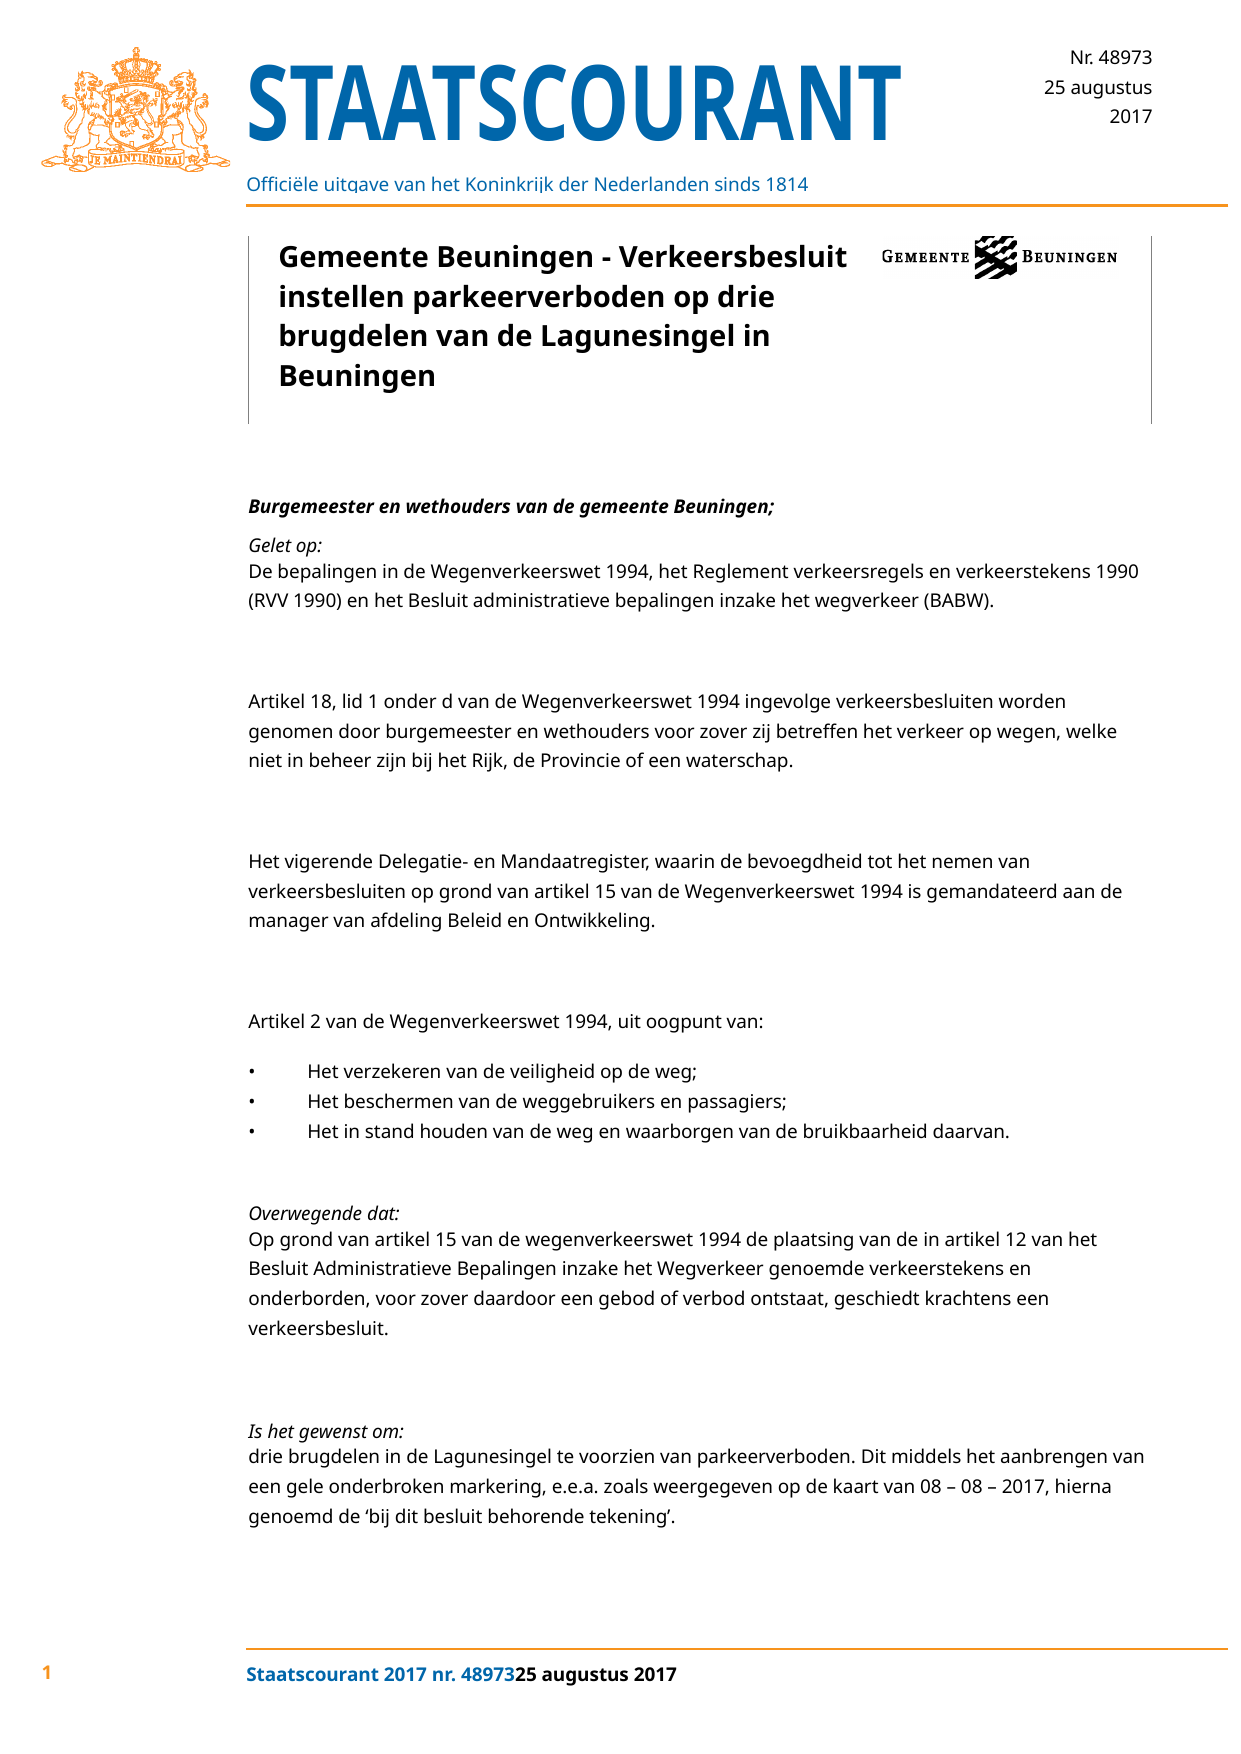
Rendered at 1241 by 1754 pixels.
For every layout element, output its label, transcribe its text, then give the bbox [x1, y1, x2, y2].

table_header Gemeente Beuningen - Verkeersbesluit instellen parkeerverboden op drie brugdelen van de Lagunesingel in Beuningen [249, 236, 850, 424]
picture [882, 236, 1119, 279]
list Het beschermen van de weggebruikers en passagiers; [248, 1088, 1152, 1114]
text Op grond van artikel 15 van de wegenverkeerswet 1994 de plaatsing van de in artikel 12 van het Besluit Administratieve Bepalingen inzake het Wegverkeer genoemde verkeerstekens en onderborden, voor zover daardoor een gebod of verbod ontstaat, geschiedt krachtens een verkeersbesluit. [248, 1226, 1152, 1341]
text Artikel 18, lid 1 onder d van de Wegenverkeerswet 1994 ingevolge verkeersbesluiten worden genomen door burgemeester en wethouders voor zover zij betreffen het verkeer op wegen, welke niet in beheer zijn bij het Rijk, de Provincie of een waterschap. [248, 688, 1152, 773]
text Overwegende dat: [248, 1200, 1152, 1226]
list Het verzekeren van de veiligheid op de weg; [248, 1059, 1152, 1084]
picture [41, 47, 231, 172]
table_header [850, 236, 1151, 424]
text Het vigerende Delegatie- en Mandaatregister, waarin de bevoegdheid tot het nemen van verkeersbesluiten op grond van artikel 15 van de Wegenverkeerswet 1994 is gemandateerd aan de manager van afdeling Beleid en Ontwikkeling. [248, 848, 1152, 933]
text Artikel 2 van de Wegenverkeerswet 1994, uit oogpunt van: [248, 1008, 1152, 1034]
text Burgemeester en wethouders van de gemeente Beuningen; [248, 493, 1152, 519]
list Het in stand houden van de weg en waarborgen van de bruikbaarheid daarvan. [248, 1118, 1152, 1144]
text Gelet op: [248, 532, 1152, 558]
text De bepalingen in de Wegenverkeerswet 1994, het Reglement verkeersregels en verkeerstekens 1990 (RVV 1990) en het Besluit administratieve bepalingen inzake het wegverkeer (BABW). [248, 558, 1152, 613]
text Is het gewenst om: [248, 1418, 1152, 1444]
text drie brugdelen in de Lagunesingel te voorzien van parkeerverboden. Dit middels het aanbrengen van een gele onderbroken markering, e.e.a. zoals weergegeven op de kaart van 08 – 08 – 2017, hierna genoemd de ‘bij dit besluit behorende tekening’. [248, 1444, 1152, 1529]
